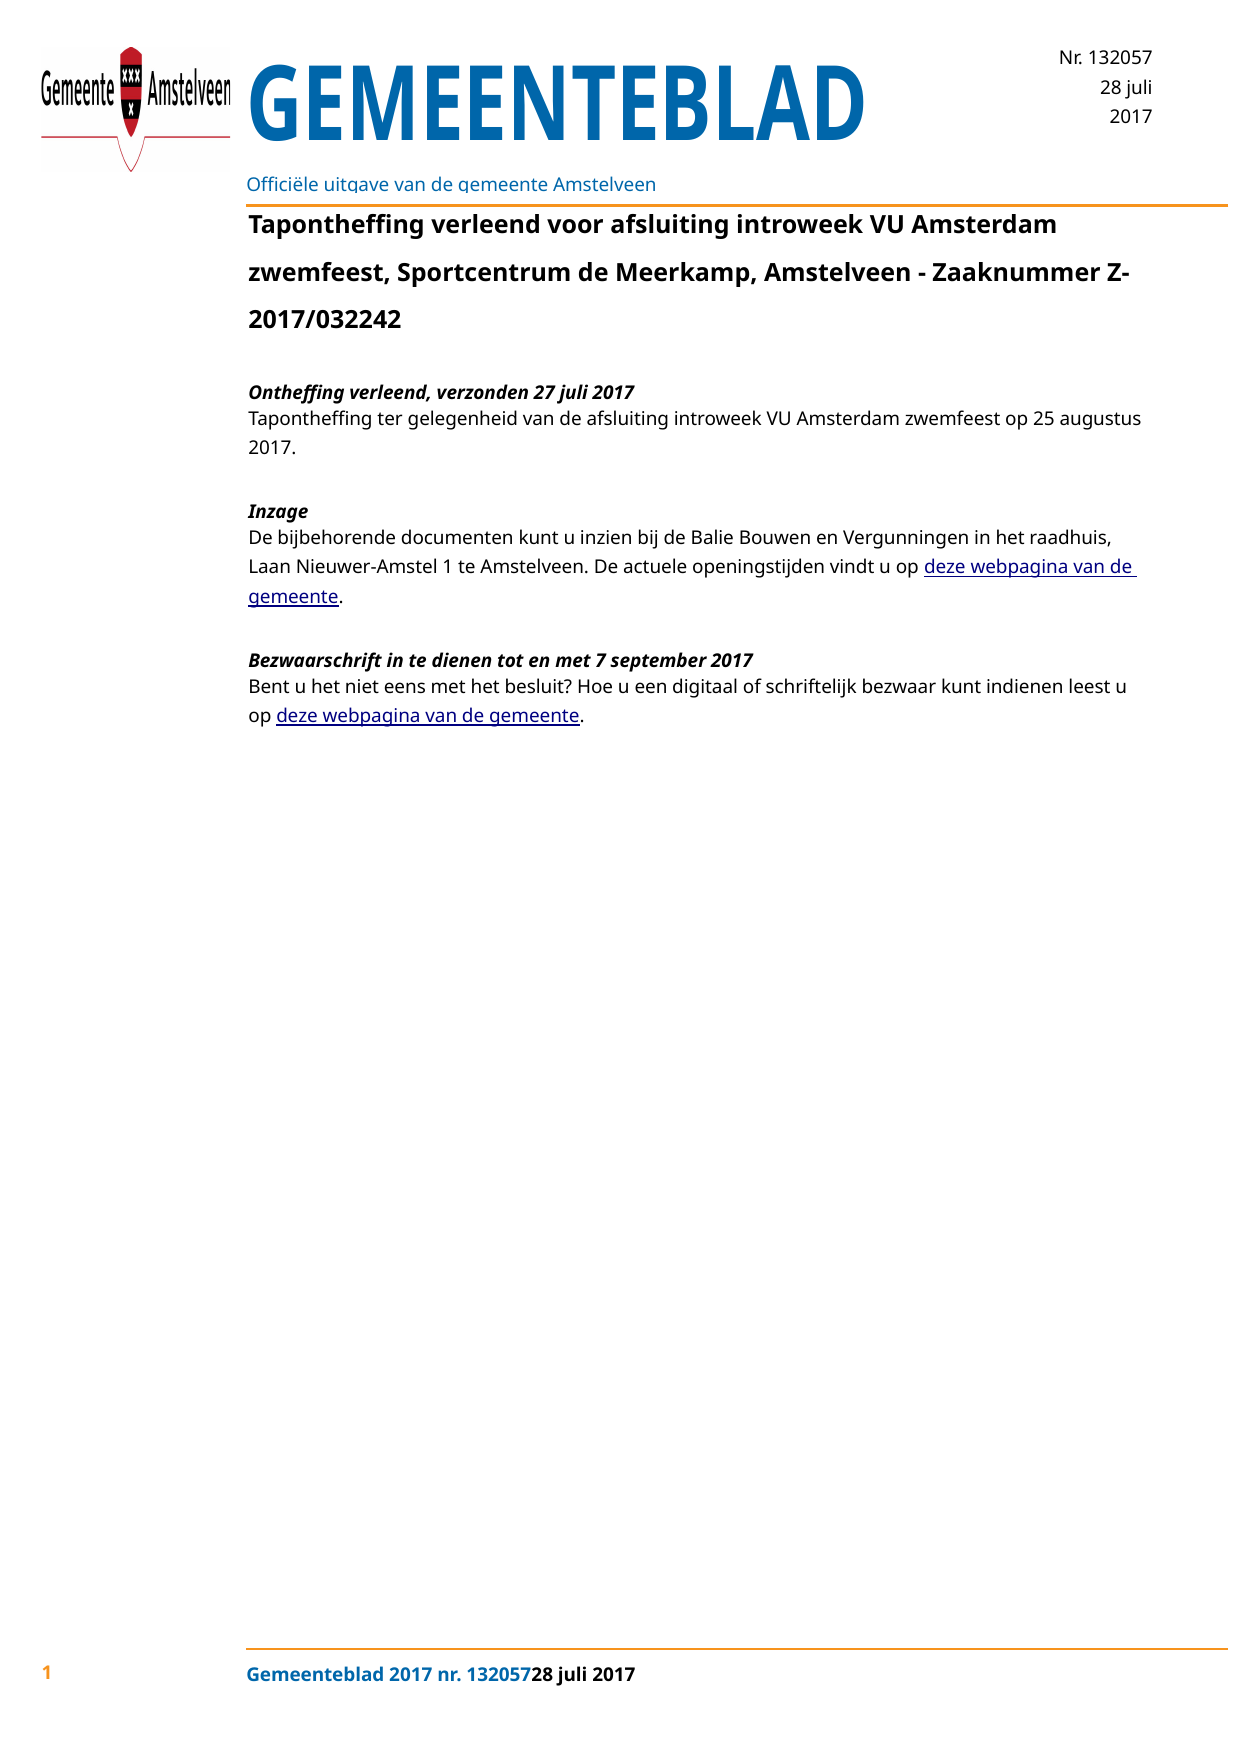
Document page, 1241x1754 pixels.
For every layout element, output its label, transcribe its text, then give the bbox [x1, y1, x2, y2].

text De bijbehorende documenten kunt u inzien bij de Balie Bouwen en Vergunningen in het raadhuis, Laan Nieuwer-Amstel 1 te Amstelveen. De actuele openingstijden vindt u op deze webpagina van de gemeente. [248, 524, 1152, 609]
text Tapontheffing ter gelegenheid van de afsluiting introweek VU Amsterdam zwemfeest op 25 augustus 2017. [248, 405, 1152, 460]
text Bent u het niet eens met het besluit? Hoe u een digitaal of schriftelijk bezwaar kunt indienen leest u op deze webpagina van de gemeente. [248, 673, 1152, 728]
text Inzage [248, 498, 1152, 524]
text Tapontheffing verleend voor afsluiting introweek VU Amsterdam zwemfeest, Sportcentrum de Meerkamp, Amstelveen - Zaaknummer Z-2017/032242 [248, 207, 1152, 336]
text Ontheffing verleend, verzonden 27 juli 2017 [248, 379, 1152, 405]
picture [41, 47, 231, 172]
text Bezwaarschrift in te dienen tot en met 7 september 2017 [248, 647, 1152, 673]
